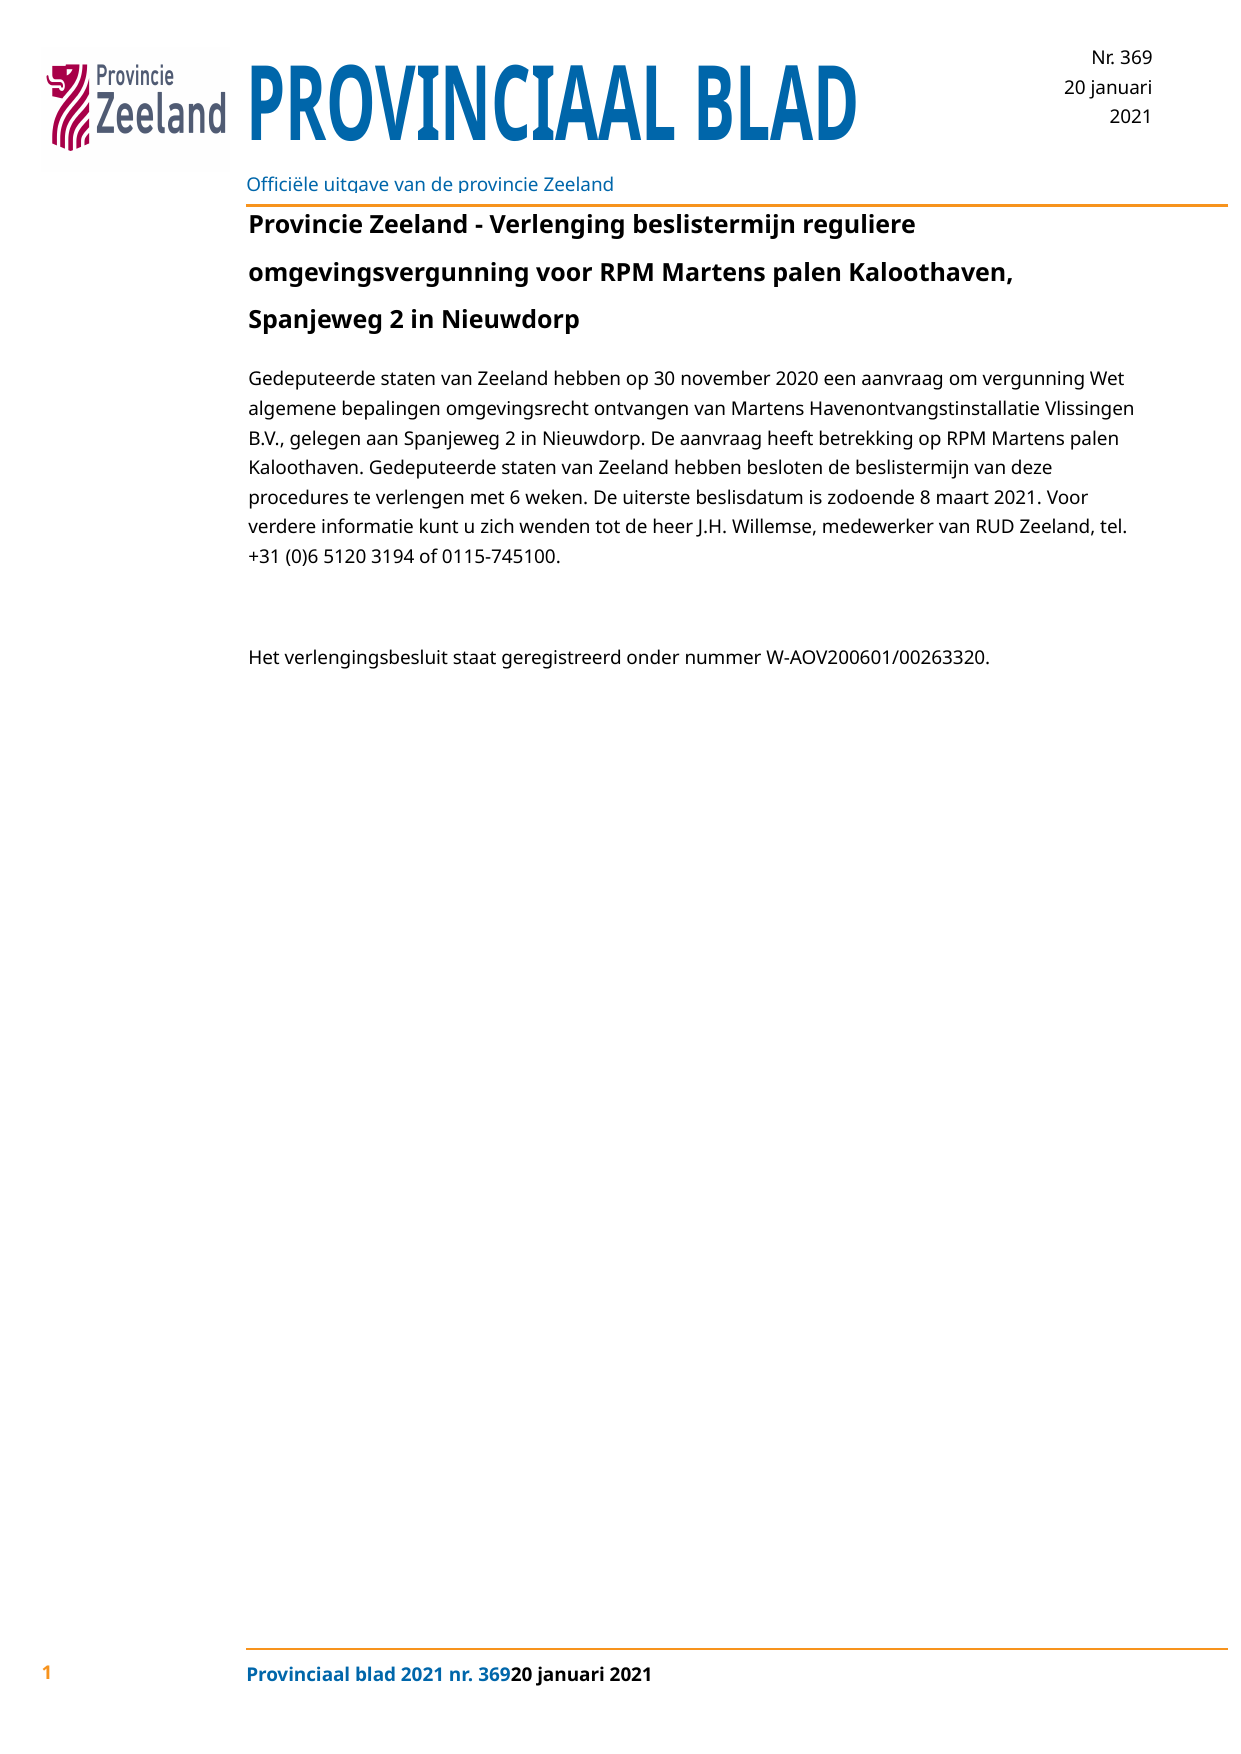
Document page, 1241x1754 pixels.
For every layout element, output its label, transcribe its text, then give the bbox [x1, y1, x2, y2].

text Het verlengingsbesluit staat geregistreerd onder nummer W-AOV200601/00263320. [248, 644, 1152, 669]
picture [41, 47, 231, 172]
text Gedeputeerde staten van Zeeland hebben op 30 november 2020 een aanvraag om vergunning Wet algemene bepalingen omgevingsrecht ontvangen van Martens Havenontvangstinstallatie Vlissingen B.V., gelegen aan Spanjeweg 2 in Nieuwdorp. De aanvraag heeft betrekking op RPM Martens palen Kaloothaven. Gedeputeerde staten van Zeeland hebben besloten de beslistermijn van deze procedures te verlengen met 6 weken. De uiterste beslisdatum is zodoende 8 maart 2021. Voor verdere informatie kunt u zich wenden tot de heer J.H. Willemse, medewerker van RUD Zeeland, tel. +31 (0)6 5120 3194 of 0115-745100. [248, 366, 1152, 569]
text Provincie Zeeland - Verlenging beslistermijn reguliere omgevingsvergunning voor RPM Martens palen Kaloothaven, Spanjeweg 2 in Nieuwdorp [248, 207, 1152, 336]
